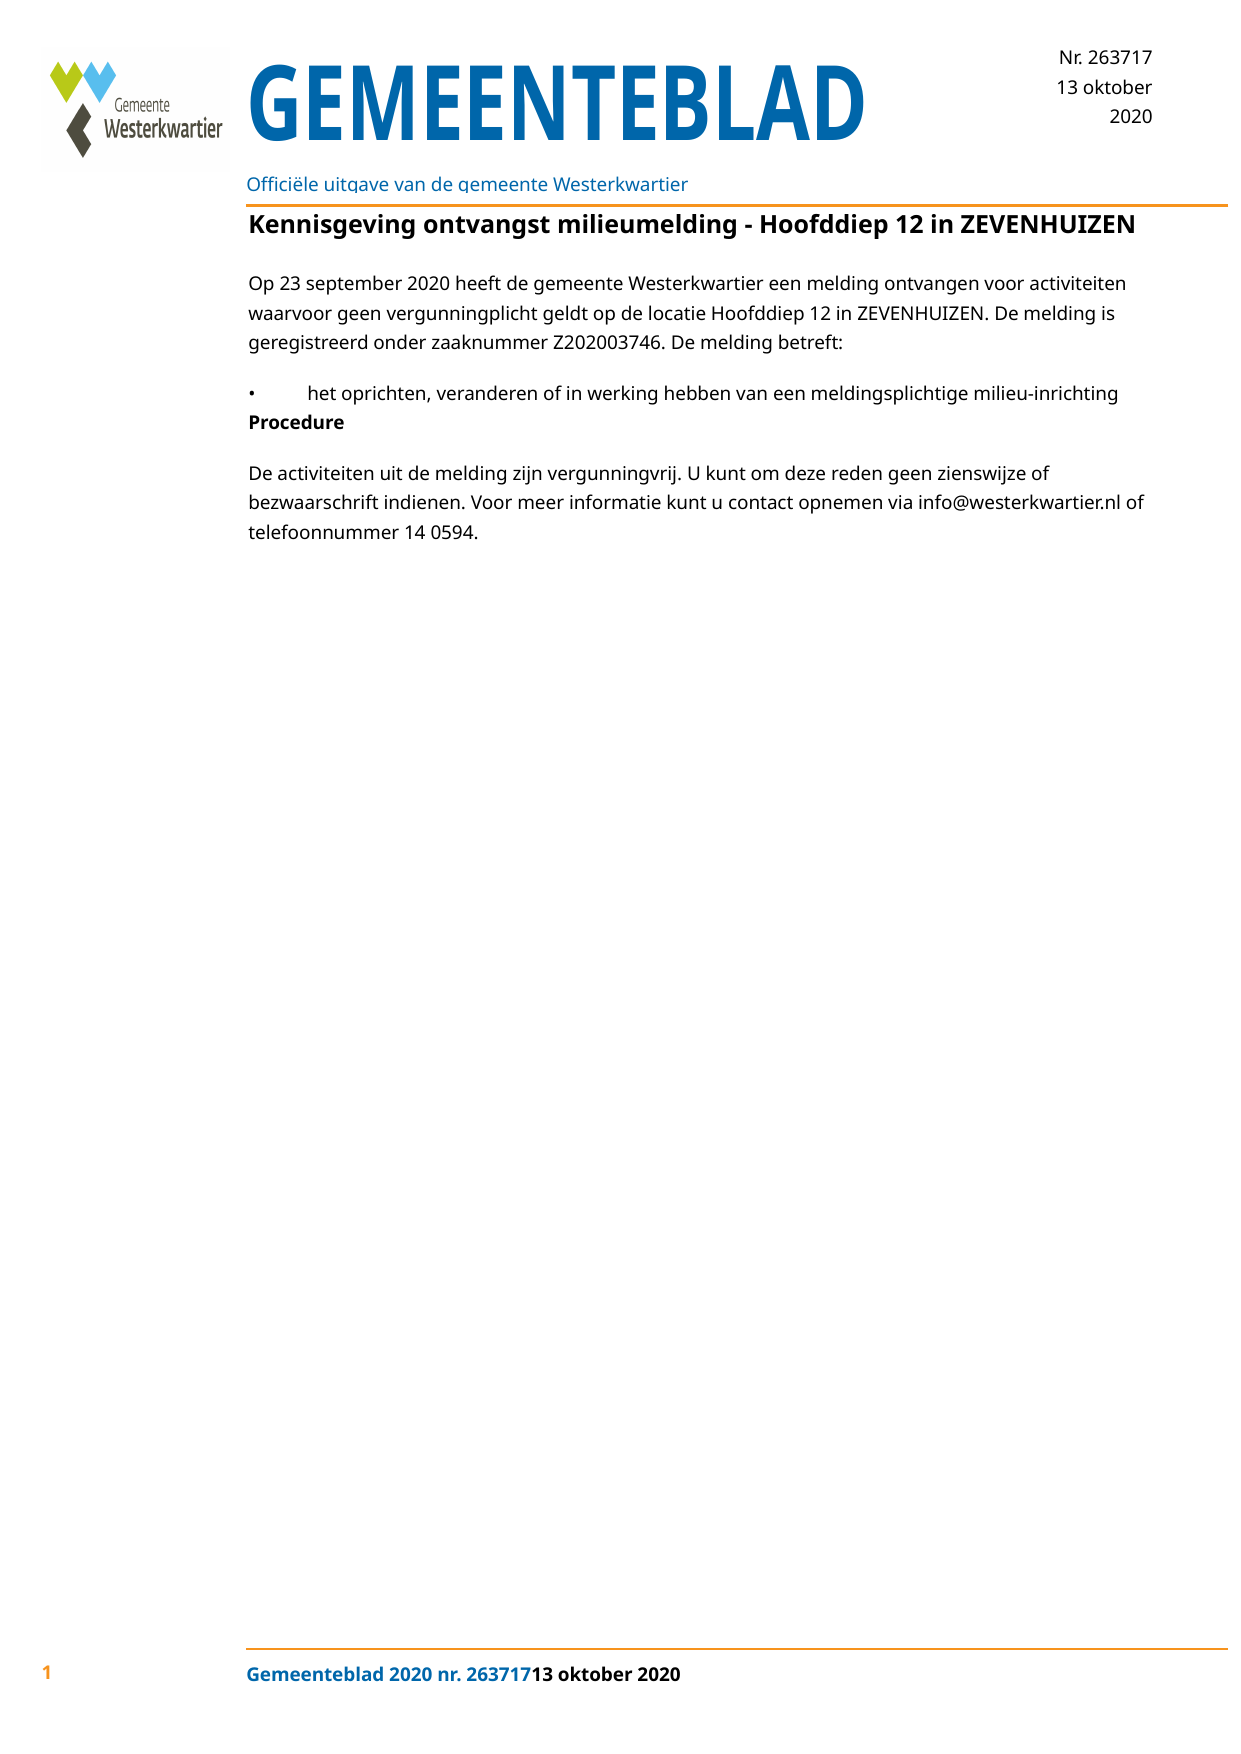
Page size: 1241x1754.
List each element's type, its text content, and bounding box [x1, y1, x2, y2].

picture [41, 47, 231, 172]
text Op 23 september 2020 heeft de gemeente Westerkwartier een melding ontvangen voor activiteiten waarvoor geen vergunningplicht geldt op de locatie Hoofddiep 12 in ZEVENHUIZEN. De melding is geregistreerd onder zaaknummer Z202003746. De melding betreft: [248, 270, 1152, 355]
text Procedure [248, 409, 1152, 435]
text De activiteiten uit de melding zijn vergunningvrij. U kunt om deze reden geen zienswijze of bezwaarschrift indienen. Voor meer informatie kunt u contact opnemen via info@westerkwartier.nl of telefoonnummer 14 0594. [248, 460, 1152, 545]
list het oprichten, veranderen of in werking hebben van een meldingsplichtige milieu-inrichting [248, 380, 1152, 406]
text Kennisgeving ontvangst milieumelding - Hoofddiep 12 in ZEVENHUIZEN [248, 207, 1152, 241]
